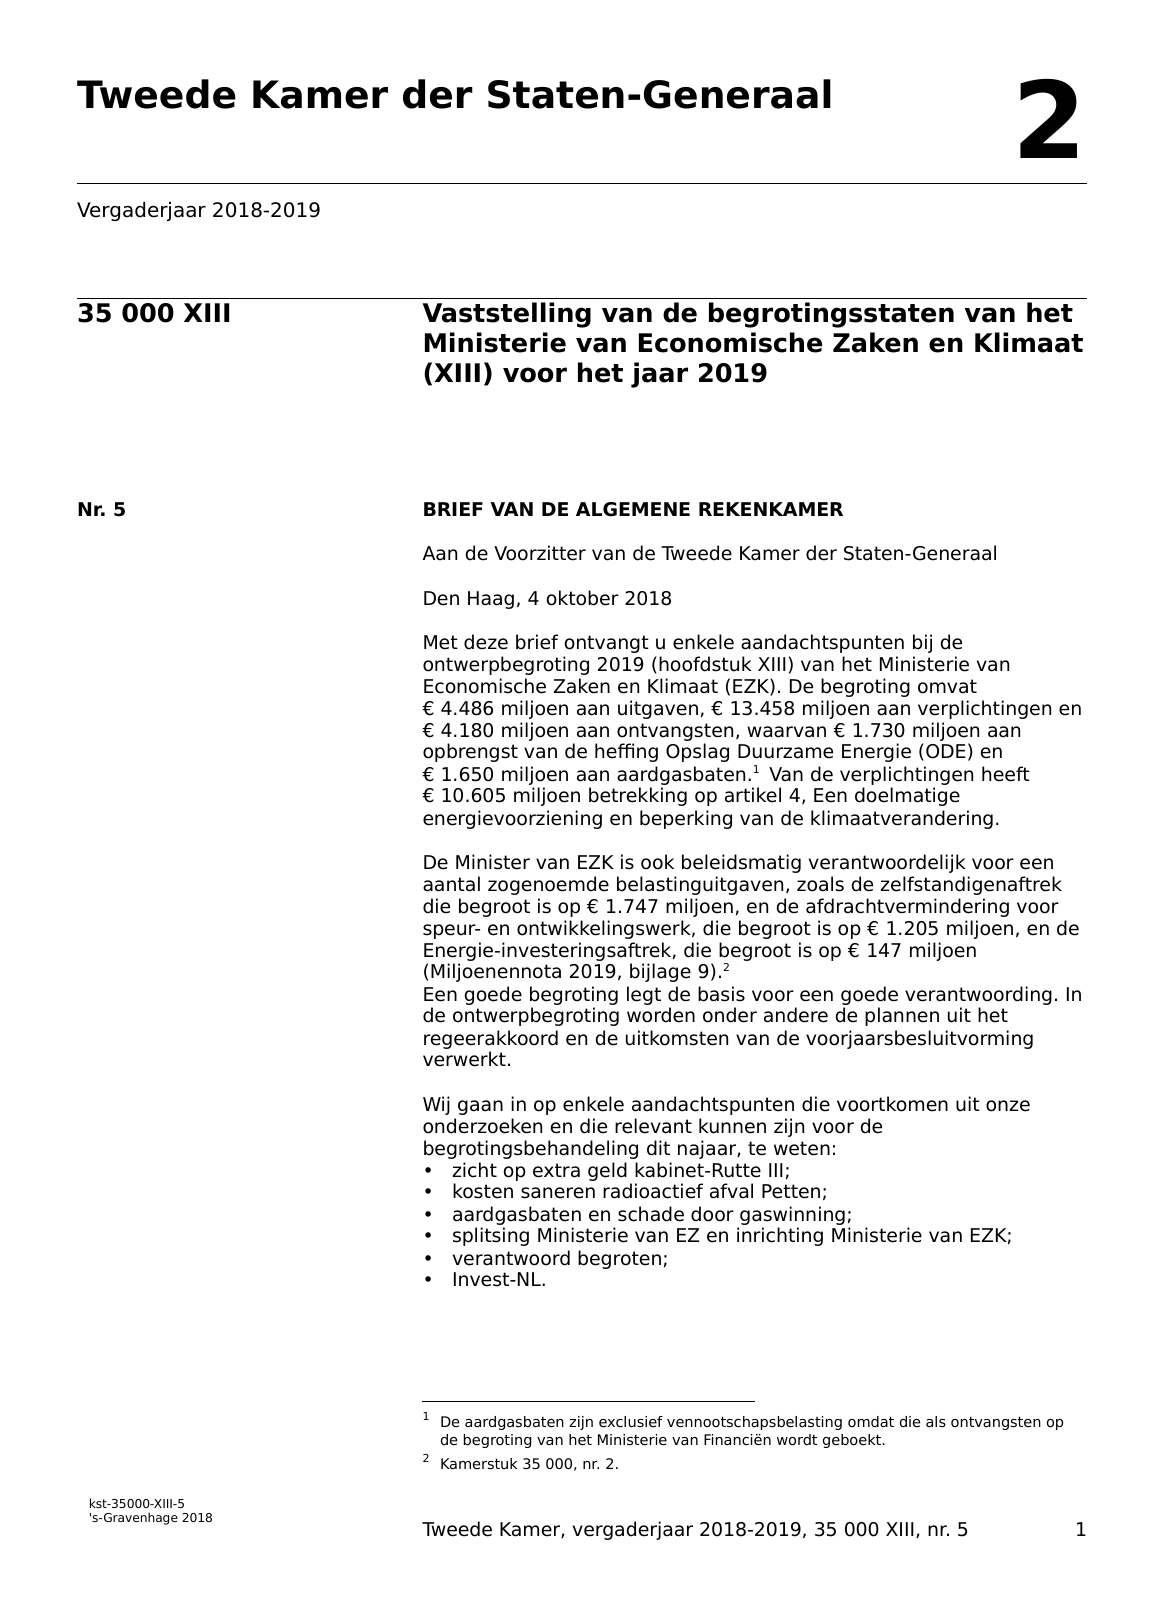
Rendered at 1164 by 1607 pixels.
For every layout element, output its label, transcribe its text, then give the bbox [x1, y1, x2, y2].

table_cell Vergaderjaar 2018-2019 [77, 184, 1087, 298]
text • kosten saneren radioactief afval Petten; [422, 1181, 1087, 1203]
text Wij gaan in op enkele aandachtspunten die voortkomen uit onze onderzoeken en die relevant kunnen zijn voor de begrotingsbehandeling dit najaar, te weten: [422, 1093, 1087, 1159]
text De aardgasbaten zijn exclusief vennootschapsbelasting omdat die als ontvangsten op de begroting van het Ministerie van Financiën wordt geboekt. [422, 1410, 1087, 1449]
text • zicht op extra geld kabinet-Rutte III; [422, 1159, 1087, 1181]
text • aardgasbaten en schade door gaswinning; [422, 1203, 1087, 1225]
text Aan de Voorzitter van de Tweede Kamer der Staten-Generaal [422, 543, 1087, 565]
text Een goede begroting legt de basis voor een goede verantwoording. In de ontwerpbegroting worden onder andere de plannen uit het regeerakkoord en de uitkomsten van de voorjaarsbesluitvorming verwerkt. [422, 983, 1087, 1071]
text • Invest-NL. [422, 1269, 1087, 1291]
text Met deze brief ontvangt u enkele aandachtspunten bij de ontwerpbegroting 2019 (hoofdstuk XIII) van het Ministerie van Economische Zaken en Klimaat (EZK). De begroting omvat € 4.486 miljoen aan uitgaven, € 13.458 miljoen aan verplichtingen en € 4.180 miljoen aan ontvangsten, waarvan € 1.730 miljoen aan opbrengst van de heffing Opslag Duurzame Energie (ODE) en € 1.650 miljoen aan aardgasbaten. Van de verplichtingen heeft € 10.605 miljoen betrekking op artikel 4, Een doelmatige energievoorziening en beperking van de klimaatverandering. [422, 632, 1087, 829]
text Kamerstuk 35 000, nr. 2. [422, 1452, 1087, 1474]
text 's-Gravenhage 2018 [88, 1511, 323, 1525]
subtitle Nr. 5 BRIEF VAN DE ALGEMENE REKENKAMER [77, 499, 1087, 521]
text Den Haag, 4 oktober 2018 [422, 587, 1087, 609]
text De Minister van EZK is ook beleidsmatig verantwoordelijk voor een aantal zogenoemde belastinguitgaven, zoals de zelfstandigenaftrek die begroot is op € 1.747 miljoen, en de afdrachtvermindering voor speur- en ontwikkelingswerk, die begroot is op € 1.205 miljoen, en de Energie-investeringsaftrek, die begroot is op € 147 miljoen (Miljoenennota 2019, bijlage 9). [422, 852, 1087, 983]
subtitle 35 000 XIII Vaststelling van de begrotingsstaten van het Ministerie van Economische Zaken en Klimaat (XIII) voor het jaar 2019 [77, 299, 1087, 388]
table_header 2 [886, 59, 1087, 183]
text • verantwoord begroten; [422, 1247, 1087, 1269]
table_header Tweede Kamer der Staten-Generaal [77, 59, 886, 183]
text • splitsing Ministerie van EZ en inrichting Ministerie van EZK; [422, 1225, 1087, 1247]
text kst-35000-XIII-5 [88, 1497, 323, 1511]
